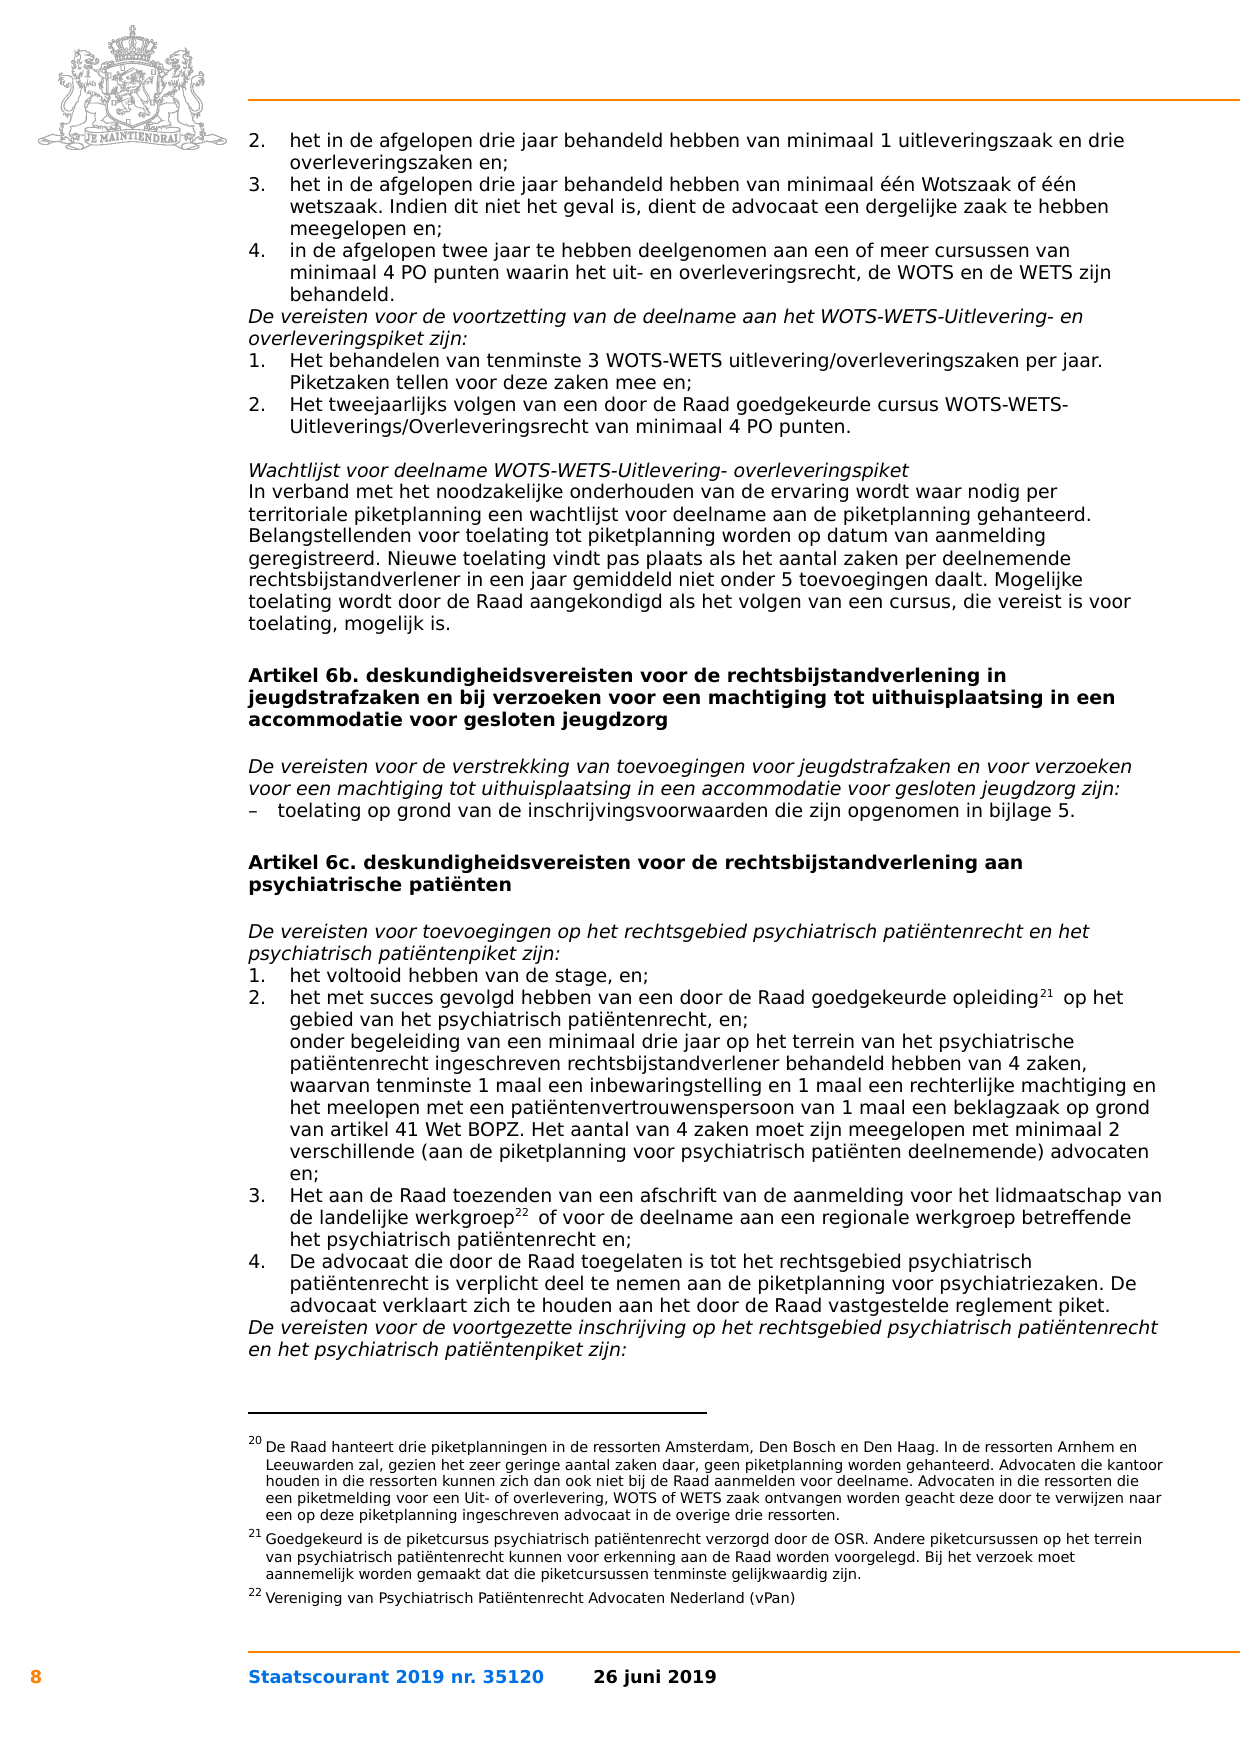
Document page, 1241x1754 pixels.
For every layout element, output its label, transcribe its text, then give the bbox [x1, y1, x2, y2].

text De vereisten voor de voortzetting van de deelname aan het WOTS-WETS-Uitlevering- en overleveringspiket zijn: [248, 306, 1163, 350]
text De vereisten voor de verstrekking van toevoegingen voor jeugdstrafzaken en voor verzoeken voor een machtiging tot uithuisplaatsing in een accommodatie voor gesloten jeugdzorg zijn: [248, 756, 1163, 800]
text De vereisten voor toevoegingen op het rechtsgebied psychiatrisch patiëntenrecht en het psychiatrisch patiëntenpiket zijn: [248, 921, 1163, 965]
text 4. in de afgelopen twee jaar te hebben deelgenomen aan een of meer cursussen van minimaal 4 PO punten waarin het uit- en overleveringsrecht, de WOTS en de WETS zijn behandeld. [248, 240, 1163, 306]
text Vereniging van Psychiatrisch Patiëntenrecht Advocaten Nederland (vPan) [248, 1586, 1163, 1608]
text 2. het met succes gevolgd hebben van een door de Raad goedgekeurde opleiding op het gebied van het psychiatrisch patiëntenrecht, en; [248, 987, 1163, 1031]
text De Raad hanteert drie piketplanningen in de ressorten Amsterdam, Den Bosch en Den Haag. In de ressorten Arnhem en Leeuwarden zal, gezien het zeer geringe aantal zaken daar, geen piketplanning worden gehanteerd. Advocaten die kantoor houden in die ressorten kunnen zich dan ook niet bij de Raad aanmelden voor deelname. Advocaten in die ressorten die een piketmelding voor een Uit- of overlevering, WOTS of WETS zaak ontvangen worden geacht deze door te verwijzen naar een op deze piketplanning ingeschreven advocaat in de overige drie ressorten. [248, 1434, 1163, 1524]
picture [38, 25, 227, 150]
text onder begeleiding van een minimaal drie jaar op het terrein van het psychiatrische patiëntenrecht ingeschreven rechtsbijstandverlener behandeld hebben van 4 zaken, waarvan tenminste 1 maal een inbewaringstelling en 1 maal een rechterlijke machtiging en het meelopen met een patiëntenvertrouwenspersoon van 1 maal een beklagzaak op grond van artikel 41 Wet BOPZ. Het aantal van 4 zaken moet zijn meegelopen met minimaal 2 verschillende (aan de piketplanning voor psychiatrisch patiënten deelnemende) advocaten en; [289, 1031, 1163, 1185]
text De vereisten voor de voortgezette inschrijving op het rechtsgebied psychiatrisch patiëntenrecht en het psychiatrisch patiëntenpiket zijn: [248, 1317, 1163, 1361]
text 1. het voltooid hebben van de stage, en; [248, 965, 1163, 987]
text Goedgekeurd is de piketcursus psychiatrisch patiëntenrecht verzorgd door de OSR. Andere piketcursussen op het terrein van psychiatrisch patiëntenrecht kunnen voor erkenning aan de Raad worden voorgelegd. Bij het verzoek moet aannemelijk worden gemaakt dat die piketcursussen tenminste gelijkwaardig zijn. [248, 1527, 1163, 1583]
subtitle Wachtlijst voor deelname WOTS-WETS-Uitlevering- overleveringspiket [248, 459, 1163, 481]
text 2. het in de afgelopen drie jaar behandeld hebben van minimaal 1 uitleveringszaak en drie overleveringszaken en; [248, 130, 1163, 174]
text 2. Het tweejaarlijks volgen van een door de Raad goedgekeurde cursus WOTS-WETS- Uitleverings/Overleveringsrecht van minimaal 4 PO punten. [248, 394, 1163, 438]
text 4. De advocaat die door de Raad toegelaten is tot het rechtsgebied psychiatrisch patiëntenrecht is verplicht deel te nemen aan de piketplanning voor psychiatriezaken. De advocaat verklaart zich te houden aan het door de Raad vastgestelde reglement piket. [248, 1251, 1163, 1317]
subtitle Artikel 6b. deskundigheidsvereisten voor de rechtsbijstandverlening in jeugdstrafzaken en bij verzoeken voor een machtiging tot uithuisplaatsing in een accommodatie voor gesloten jeugdzorg [248, 665, 1163, 731]
text 3. Het aan de Raad toezenden van een afschrift van de aanmelding voor het lidmaatschap van de landelijke werkgroep of voor de deelname aan een regionale werkgroep betreffende het psychiatrisch patiëntenrecht en; [248, 1185, 1163, 1251]
text 3. het in de afgelopen drie jaar behandeld hebben van minimaal één Wotszaak of één wetszaak. Indien dit niet het geval is, dient de advocaat een dergelijke zaak te hebben meegelopen en; [248, 174, 1163, 240]
text In verband met het noodzakelijke onderhouden van de ervaring wordt waar nodig per territoriale piketplanning een wachtlijst voor deelname aan de piketplanning gehanteerd. Belangstellenden voor toelating tot piketplanning worden op datum van aanmelding geregistreerd. Nieuwe toelating vindt pas plaats als het aantal zaken per deelnemende rechtsbijstandverlener in een jaar gemiddeld niet onder 5 toevoegingen daalt. Mogelijke toelating wordt door de Raad aangekondigd als het volgen van een cursus, die vereist is voor toelating, mogelijk is. [248, 481, 1163, 635]
text – toelating op grond van de inschrijvingsvoorwaarden die zijn opgenomen in bijlage 5. [248, 800, 1163, 822]
text 1. Het behandelen van tenminste 3 WOTS-WETS uitlevering/overleveringszaken per jaar. Piketzaken tellen voor deze zaken mee en; [248, 350, 1163, 394]
subtitle Artikel 6c. deskundigheidsvereisten voor de rechtsbijstandverlening aan psychiatrische patiënten [248, 852, 1163, 896]
